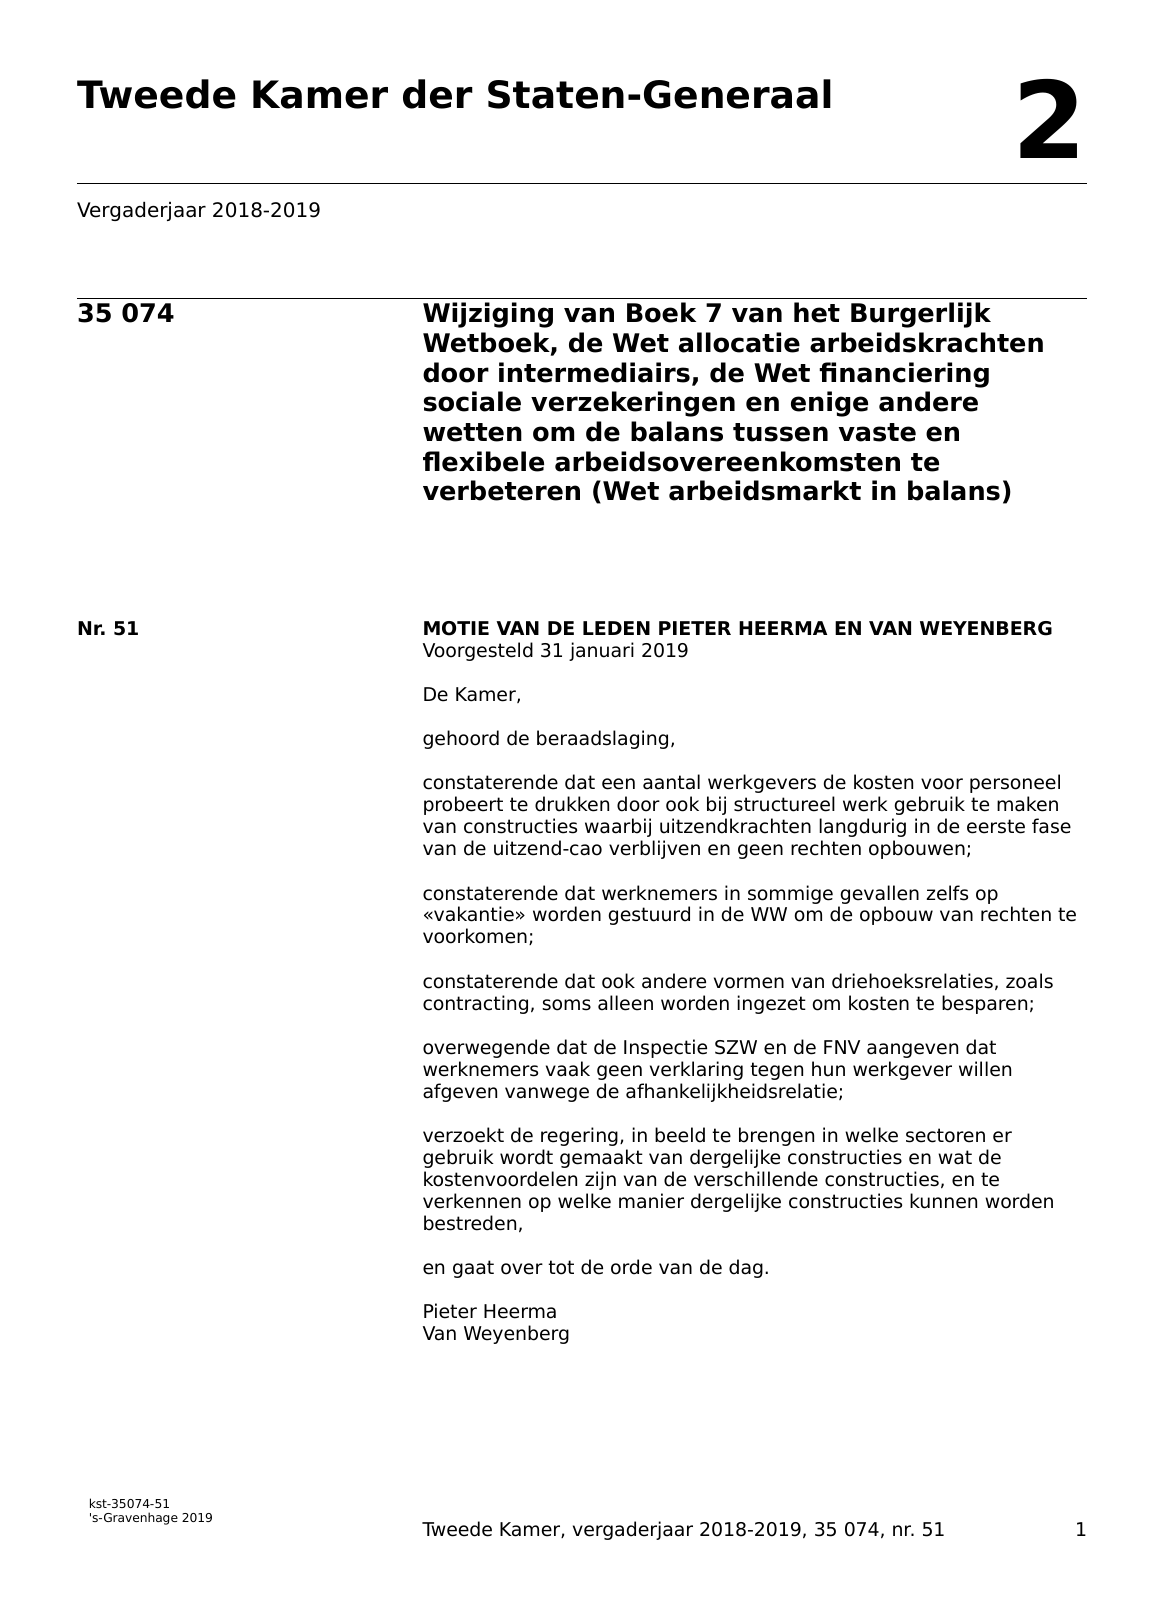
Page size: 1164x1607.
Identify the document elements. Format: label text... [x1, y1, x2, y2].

text gehoord de beraadslaging, [422, 728, 1087, 750]
table_header 2 [886, 59, 1087, 183]
text en gaat over tot de orde van de dag. [422, 1257, 1087, 1279]
subtitle 35 074 Wijziging van Boek 7 van het Burgerlijk Wetboek, de Wet allocatie arbeidskrachten door intermediairs, de Wet financiering sociale verzekeringen en enige andere wetten om de balans tussen vaste en flexibele arbeidsovereenkomsten te verbeteren (Wet arbeidsmarkt in balans) [77, 299, 1087, 507]
subtitle Nr. 51 MOTIE VAN DE LEDEN PIETER HEERMA EN VAN WEYENBERG [77, 618, 1087, 640]
text Van Weyenberg [422, 1323, 1087, 1345]
text constaterende dat een aantal werkgevers de kosten voor personeel probeert te drukken door ook bij structureel werk gebruik te maken van constructies waarbij uitzendkrachten langdurig in de eerste fase van de uitzend-cao verblijven en geen rechten opbouwen; [422, 772, 1087, 860]
text overwegende dat de Inspectie SZW en de FNV aangeven dat werknemers vaak geen verklaring tegen hun werkgever willen afgeven vanwege de afhankelijkheidsrelatie; [422, 1037, 1087, 1103]
text constaterende dat ook andere vormen van driehoeksrelaties, zoals contracting, soms alleen worden ingezet om kosten te besparen; [422, 971, 1087, 1014]
text Pieter Heerma [422, 1301, 1087, 1323]
text constaterende dat werknemers in sommige gevallen zelfs op «vakantie» worden gestuurd in de WW om de opbouw van rechten te voorkomen; [422, 882, 1087, 948]
text De Kamer, [422, 684, 1087, 706]
text kst-35074-51 [88, 1497, 323, 1511]
table_header Tweede Kamer der Staten-Generaal [77, 59, 886, 183]
text verzoekt de regering, in beeld te brengen in welke sectoren er gebruik wordt gemaakt van dergelijke constructies en wat de kostenvoordelen zijn van de verschillende constructies, en te verkennen op welke manier dergelijke constructies kunnen worden bestreden, [422, 1125, 1087, 1235]
text Voorgesteld 31 januari 2019 [422, 640, 1087, 662]
text 's-Gravenhage 2019 [88, 1511, 323, 1525]
table_cell Vergaderjaar 2018-2019 [77, 184, 1087, 298]
